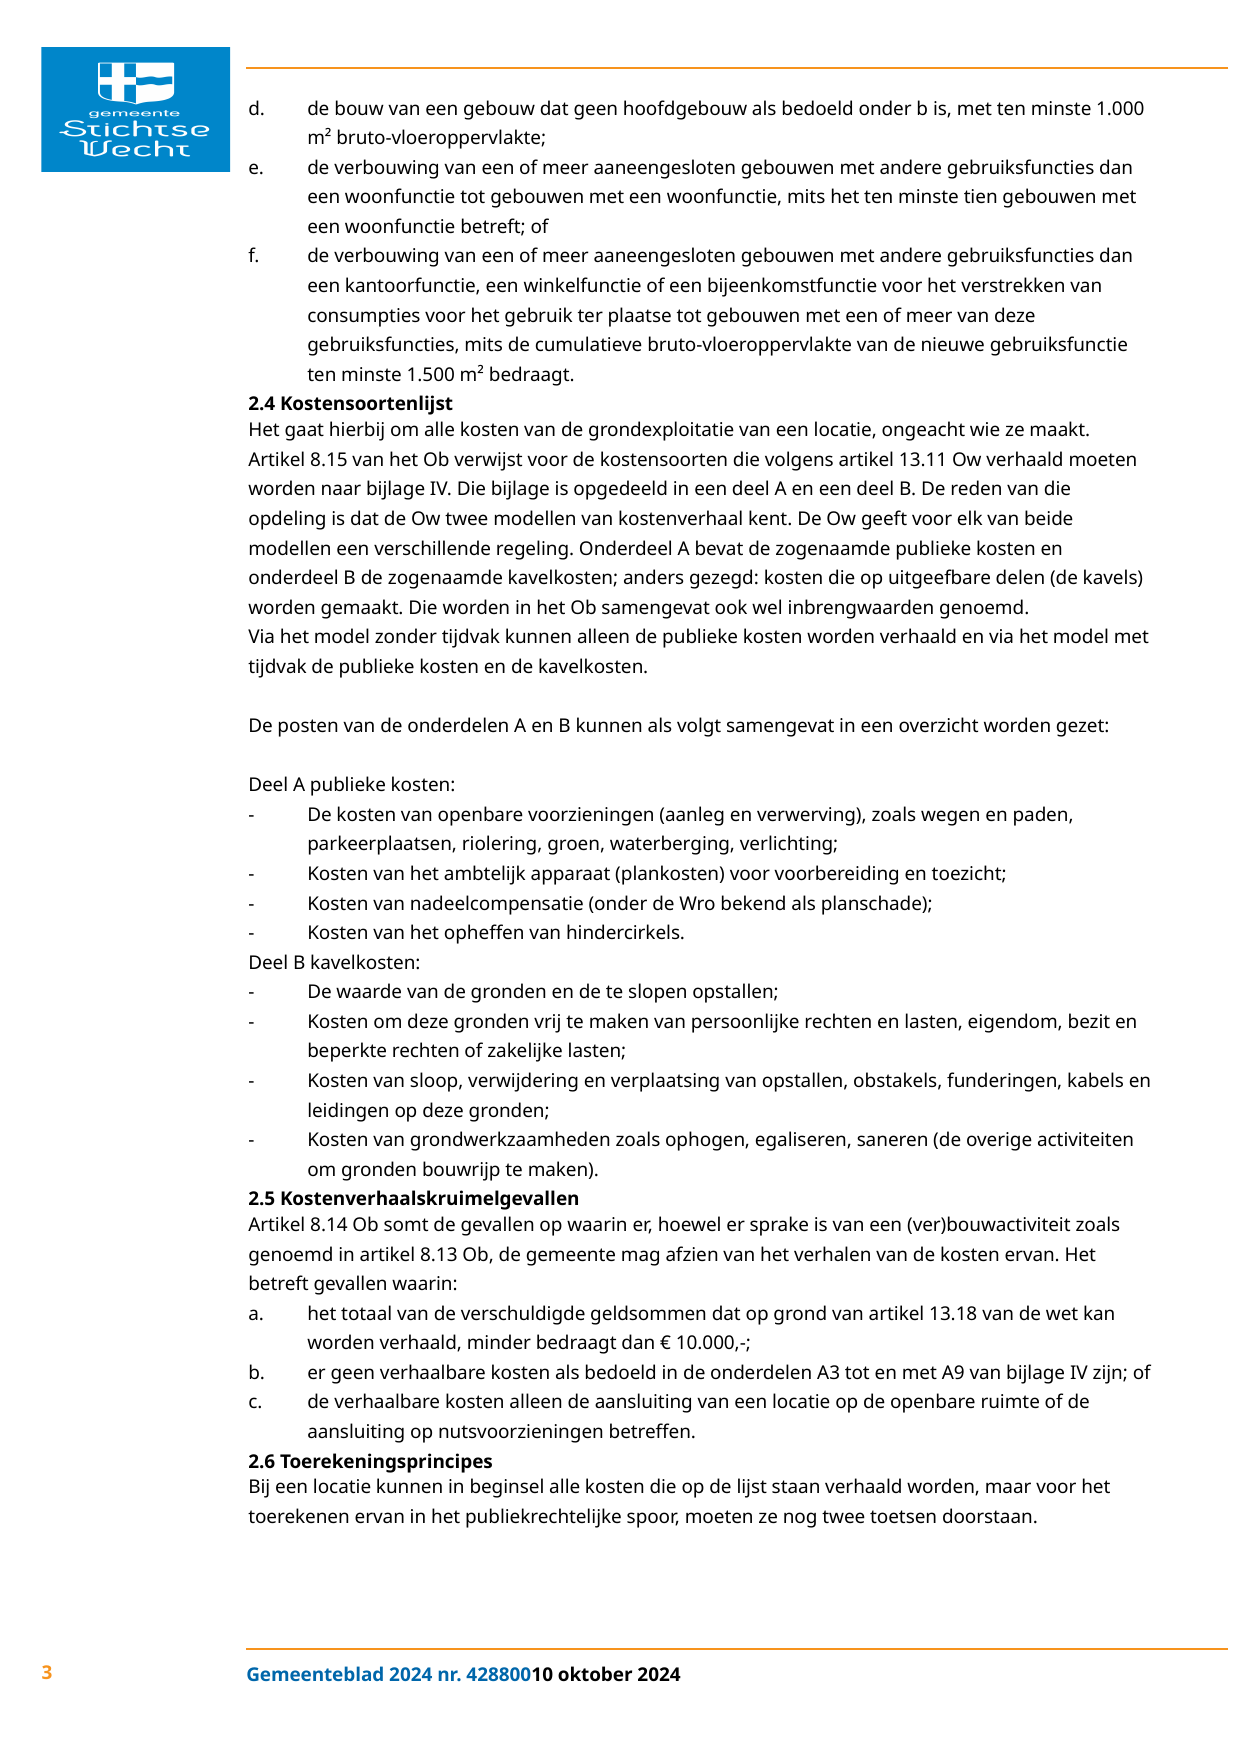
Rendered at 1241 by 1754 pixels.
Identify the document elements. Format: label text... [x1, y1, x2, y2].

list het totaal van de verschuldigde geldsommen dat op grond van artikel 13.18 van de wet kan worden verhaald, minder bedraagt dan € 10.000,-; [248, 1300, 1152, 1355]
text Bij een locatie kunnen in beginsel alle kosten die op de lijst staan verhaald worden, maar voor het toerekenen ervan in het publiekrechtelijke spoor, moeten ze nog twee toetsen doorstaan. [248, 1474, 1152, 1529]
text Deel A publieke kosten: [248, 771, 1152, 797]
list de bouw van een gebouw dat geen hoofdgebouw als bedoeld onder b is, met ten minste 1.000 m² bruto-vloeroppervlakte; [248, 95, 1152, 150]
list de verhaalbare kosten alleen de aansluiting van een locatie op de openbare ruimte of de aansluiting op nutsvoorzieningen betreffen. [248, 1389, 1152, 1444]
text 2.6 Toerekeningsprincipes [248, 1448, 1152, 1474]
list er geen verhaalbare kosten als bedoeld in de onderdelen A3 tot en met A9 van bijlage IV zijn; of [248, 1359, 1152, 1385]
text 2.5 Kostenverhaalskruimelgevallen [248, 1186, 1152, 1211]
text Via het model zonder tijdvak kunnen alleen de publieke kosten worden verhaald en via het model met tijdvak de publieke kosten en de kavelkosten. [248, 623, 1152, 679]
list De waarde van de gronden en de te slopen opstallen; [248, 978, 1152, 1004]
list de verbouwing van een of meer aaneengesloten gebouwen met andere gebruiksfuncties dan een kantoorfunctie, een winkelfunctie of een bijeenkomstfunctie voor het verstrekken van consumpties voor het gebruik ter plaatse tot gebouwen met een of meer van deze gebruiksfuncties, mits de cumulatieve bruto-vloeroppervlakte van de nieuwe gebruiksfunctie ten minste 1.500 m² bedraagt. [248, 243, 1152, 387]
text Het gaat hierbij om alle kosten van de grondexploitatie van een locatie, ongeacht wie ze maakt. Artikel 8.15 van het Ob verwijst voor de kostensoorten die volgens artikel 13.11 Ow verhaald moeten worden naar bijlage IV. Die bijlage is opgedeeld in een deel A en een deel B. De reden van die opdeling is dat de Ow twee modellen van kostenverhaal kent. De Ow geeft voor elk van beide modellen een verschillende regeling. Onderdeel A bevat de zogenaamde publieke kosten en onderdeel B de zogenaamde kavelkosten; anders gezegd: kosten die op uitgeefbare delen (de kavels) worden gemaakt. Die worden in het Ob samengevat ook wel inbrengwaarden genoemd. [248, 416, 1152, 619]
text Deel B kavelkosten: [248, 949, 1152, 974]
text Artikel 8.14 Ob somt de gevallen op waarin er, hoewel er sprake is van een (ver)bouwactiviteit zoals genoemd in artikel 8.13 Ob, de gemeente mag afzien van het verhalen van de kosten ervan. Het betreft gevallen waarin: [248, 1211, 1152, 1296]
list De kosten van openbare voorzieningen (aanleg en verwerving), zoals wegen en paden, parkeerplaatsen, riolering, groen, waterberging, verlichting; [248, 801, 1152, 856]
list Kosten van het ambtelijk apparaat (plankosten) voor voorbereiding en toezicht; [248, 860, 1152, 886]
list Kosten van sloop, verwijdering en verplaatsing van opstallen, obstakels, funderingen, kabels en leidingen op deze gronden; [248, 1067, 1152, 1122]
text De posten van de onderdelen A en B kunnen als volgt samengevat in een overzicht worden gezet: [248, 712, 1152, 738]
picture [99, 63, 135, 101]
list Kosten van grondwerkzaamheden zoals ophogen, egaliseren, saneren (de overige activiteiten om gronden bouwrijp te maken). [248, 1126, 1152, 1182]
picture [137, 63, 174, 103]
list Kosten om deze gronden vrij te maken van persoonlijke rechten en lasten, eigendom, bezit en beperkte rechten of zakelijke lasten; [248, 1008, 1152, 1063]
list de verbouwing van een of meer aaneengesloten gebouwen met andere gebruiksfuncties dan een woonfunctie tot gebouwen met een woonfunctie, mits het ten minste tien gebouwen met een woonfunctie betreft; of [248, 154, 1152, 239]
list Kosten van nadeelcompensatie (onder de Wro bekend als planschade); [248, 890, 1152, 915]
list Kosten van het opheffen van hindercirkels. [248, 919, 1152, 945]
text 2.4 Kostensoortenlijst [248, 391, 1152, 416]
